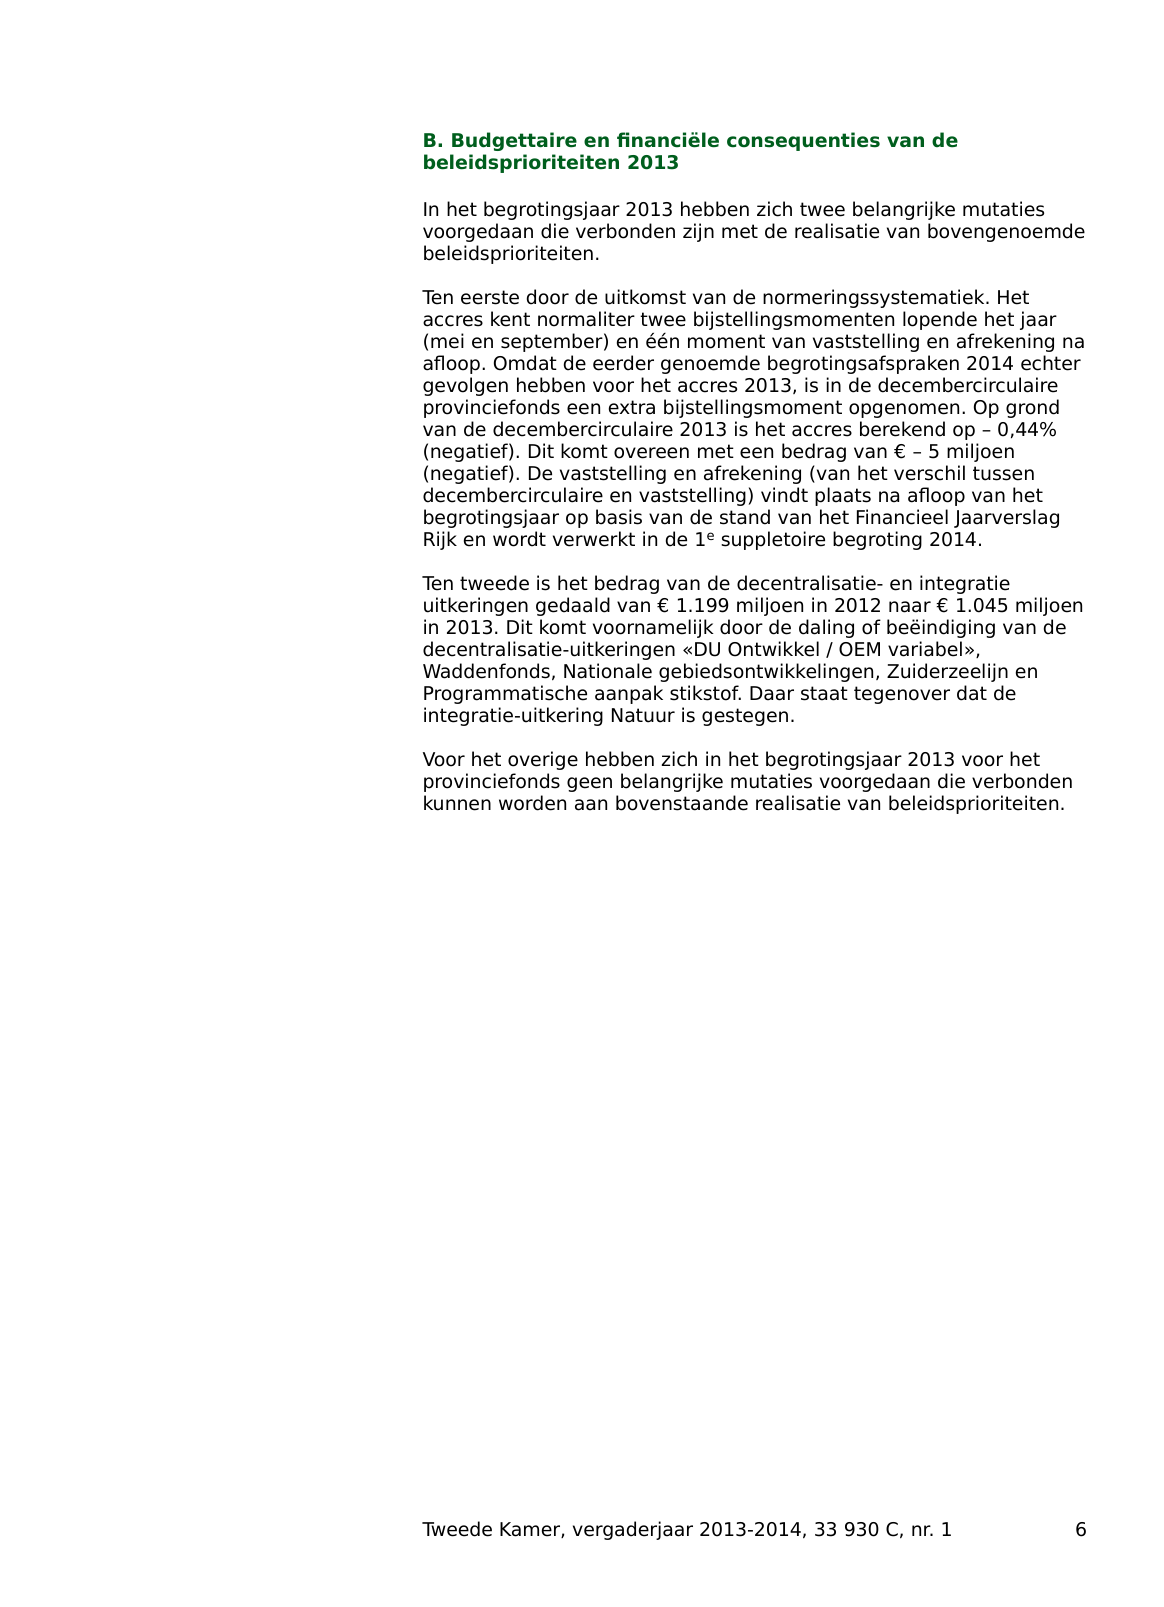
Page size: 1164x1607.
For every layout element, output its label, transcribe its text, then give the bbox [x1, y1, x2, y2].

subtitle B. Budgettaire en financiële consequenties van de beleidsprioriteiten 2013 [422, 130, 1087, 174]
text Voor het overige hebben zich in het begrotingsjaar 2013 voor het provinciefonds geen belangrijke mutaties voorgedaan die verbonden kunnen worden aan bovenstaande realisatie van beleidsprioriteiten. [422, 749, 1087, 815]
text Ten tweede is het bedrag van de decentralisatie- en integratie uitkeringen gedaald van € 1.199 miljoen in 2012 naar € 1.045 miljoen in 2013. Dit komt voornamelijk door de daling of beëindiging van de decentralisatie-uitkeringen «DU Ontwikkel / OEM variabel», Waddenfonds, Nationale gebiedsontwikkelingen, Zuiderzeelijn en Programmatische aanpak stikstof. Daar staat tegenover dat de integratie-uitkering Natuur is gestegen. [422, 573, 1087, 727]
text In het begrotingsjaar 2013 hebben zich twee belangrijke mutaties voorgedaan die verbonden zijn met de realisatie van bovengenoemde beleidsprioriteiten. [422, 199, 1087, 265]
text Ten eerste door de uitkomst van de normeringssystematiek. Het accres kent normaliter twee bijstellingsmomenten lopende het jaar (mei en september) en één moment van vaststelling en afrekening na afloop. Omdat de eerder genoemde begrotingsafspraken 2014 echter gevolgen hebben voor het accres 2013, is in de decembercirculaire provinciefonds een extra bijstellingsmoment opgenomen. Op grond van de decembercirculaire 2013 is het accres berekend op – 0,44% (negatief). Dit komt overeen met een bedrag van € – 5 miljoen (negatief). De vaststelling en afrekening (van het verschil tussen decembercirculaire en vaststelling) vindt plaats na afloop van het begrotingsjaar op basis van de stand van het Financieel Jaarverslag Rijk en wordt verwerkt in de 1e suppletoire begroting 2014. [422, 287, 1087, 551]
